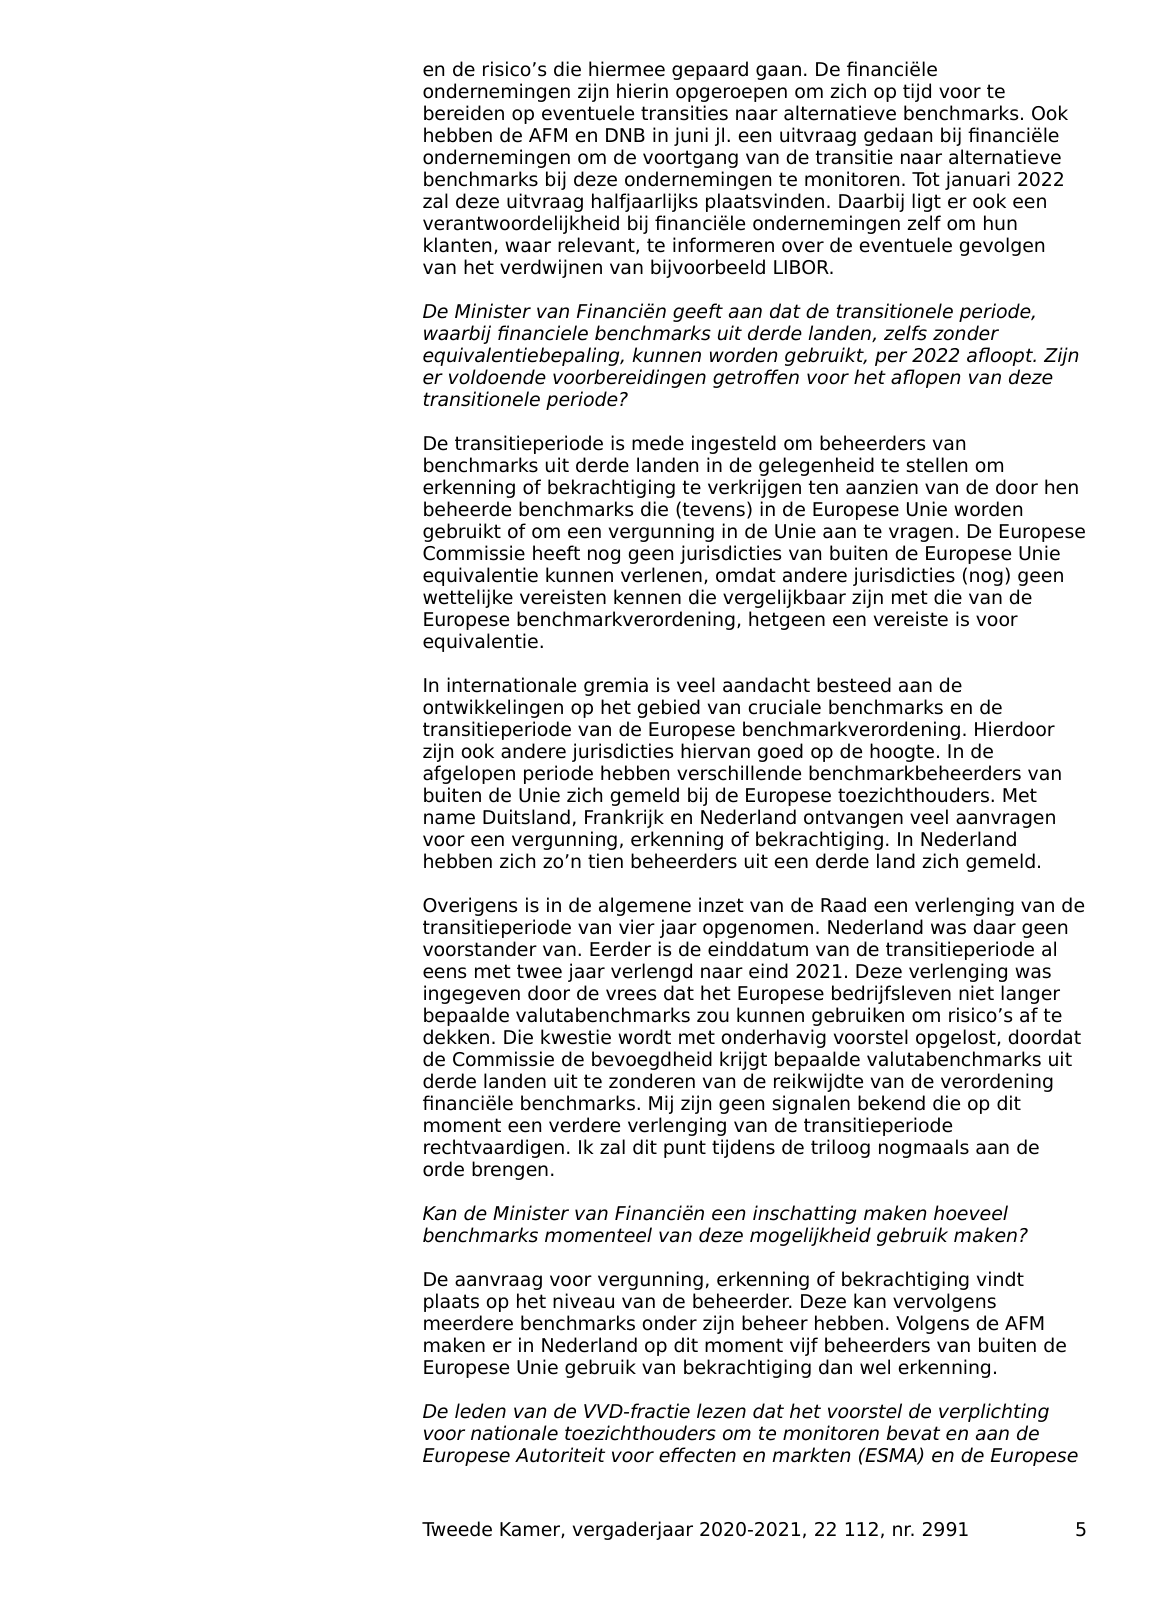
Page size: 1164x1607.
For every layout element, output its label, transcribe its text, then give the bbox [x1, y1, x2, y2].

text De leden van de VVD-fractie lezen dat het voorstel de verplichting voor nationale toezichthouders om te monitoren bevat en aan de Europese Autoriteit voor effecten en markten (ESMA) en de Europese [422, 1401, 1087, 1467]
text Overigens is in de algemene inzet van de Raad een verlenging van de transitieperiode van vier jaar opgenomen. Nederland was daar geen voorstander van. Eerder is de einddatum van de transitieperiode al eens met twee jaar verlengd naar eind 2021. Deze verlenging was ingegeven door de vrees dat het Europese bedrijfsleven niet langer bepaalde valutabenchmarks zou kunnen gebruiken om risico’s af te dekken. Die kwestie wordt met onderhavig voorstel opgelost, doordat de Commissie de bevoegdheid krijgt bepaalde valutabenchmarks uit derde landen uit te zonderen van de reikwijdte van de verordening financiële benchmarks. Mij zijn geen signalen bekend die op dit moment een verdere verlenging van de transitieperiode rechtvaardigen. Ik zal dit punt tijdens de triloog nogmaals aan de orde brengen. [422, 895, 1087, 1181]
text De aanvraag voor vergunning, erkenning of bekrachtiging vindt plaats op het niveau van de beheerder. Deze kan vervolgens meerdere benchmarks onder zijn beheer hebben. Volgens de AFM maken er in Nederland op dit moment vijf beheerders van buiten de Europese Unie gebruik van bekrachtiging dan wel erkenning. [422, 1269, 1087, 1379]
text Kan de Minister van Financiën een inschatting maken hoeveel benchmarks momenteel van deze mogelijkheid gebruik maken? [422, 1203, 1087, 1247]
text De Minister van Financiën geeft aan dat de transitionele periode, waarbij financiele benchmarks uit derde landen, zelfs zonder equivalentiebepaling, kunnen worden gebruikt, per 2022 afloopt. Zijn er voldoende voorbereidingen getroffen voor het aflopen van deze transitionele periode? [422, 301, 1087, 411]
text De transitieperiode is mede ingesteld om beheerders van benchmarks uit derde landen in de gelegenheid te stellen om erkenning of bekrachtiging te verkrijgen ten aanzien van de door hen beheerde benchmarks die (tevens) in de Europese Unie worden gebruikt of om een vergunning in de Unie aan te vragen. De Europese Commissie heeft nog geen jurisdicties van buiten de Europese Unie equivalentie kunnen verlenen, omdat andere jurisdicties (nog) geen wettelijke vereisten kennen die vergelijkbaar zijn met die van de Europese benchmarkverordening, hetgeen een vereiste is voor equivalentie. [422, 433, 1087, 653]
text In internationale gremia is veel aandacht besteed aan de ontwikkelingen op het gebied van cruciale benchmarks en de transitieperiode van de Europese benchmarkverordening. Hierdoor zijn ook andere jurisdicties hiervan goed op de hoogte. In de afgelopen periode hebben verschillende benchmarkbeheerders van buiten de Unie zich gemeld bij de Europese toezichthouders. Met name Duitsland, Frankrijk en Nederland ontvangen veel aanvragen voor een vergunning, erkenning of bekrachtiging. In Nederland hebben zich zo’n tien beheerders uit een derde land zich gemeld. [422, 675, 1087, 873]
text en de risico’s die hiermee gepaard gaan. De financiële ondernemingen zijn hierin opgeroepen om zich op tijd voor te bereiden op eventuele transities naar alternatieve benchmarks. Ook hebben de AFM en DNB in juni jl. een uitvraag gedaan bij financiële ondernemingen om de voortgang van de transitie naar alternatieve benchmarks bij deze ondernemingen te monitoren. Tot januari 2022 zal deze uitvraag halfjaarlijks plaatsvinden. Daarbij ligt er ook een verantwoordelijkheid bij financiële ondernemingen zelf om hun klanten, waar relevant, te informeren over de eventuele gevolgen van het verdwijnen van bijvoorbeeld LIBOR. [422, 59, 1087, 279]
